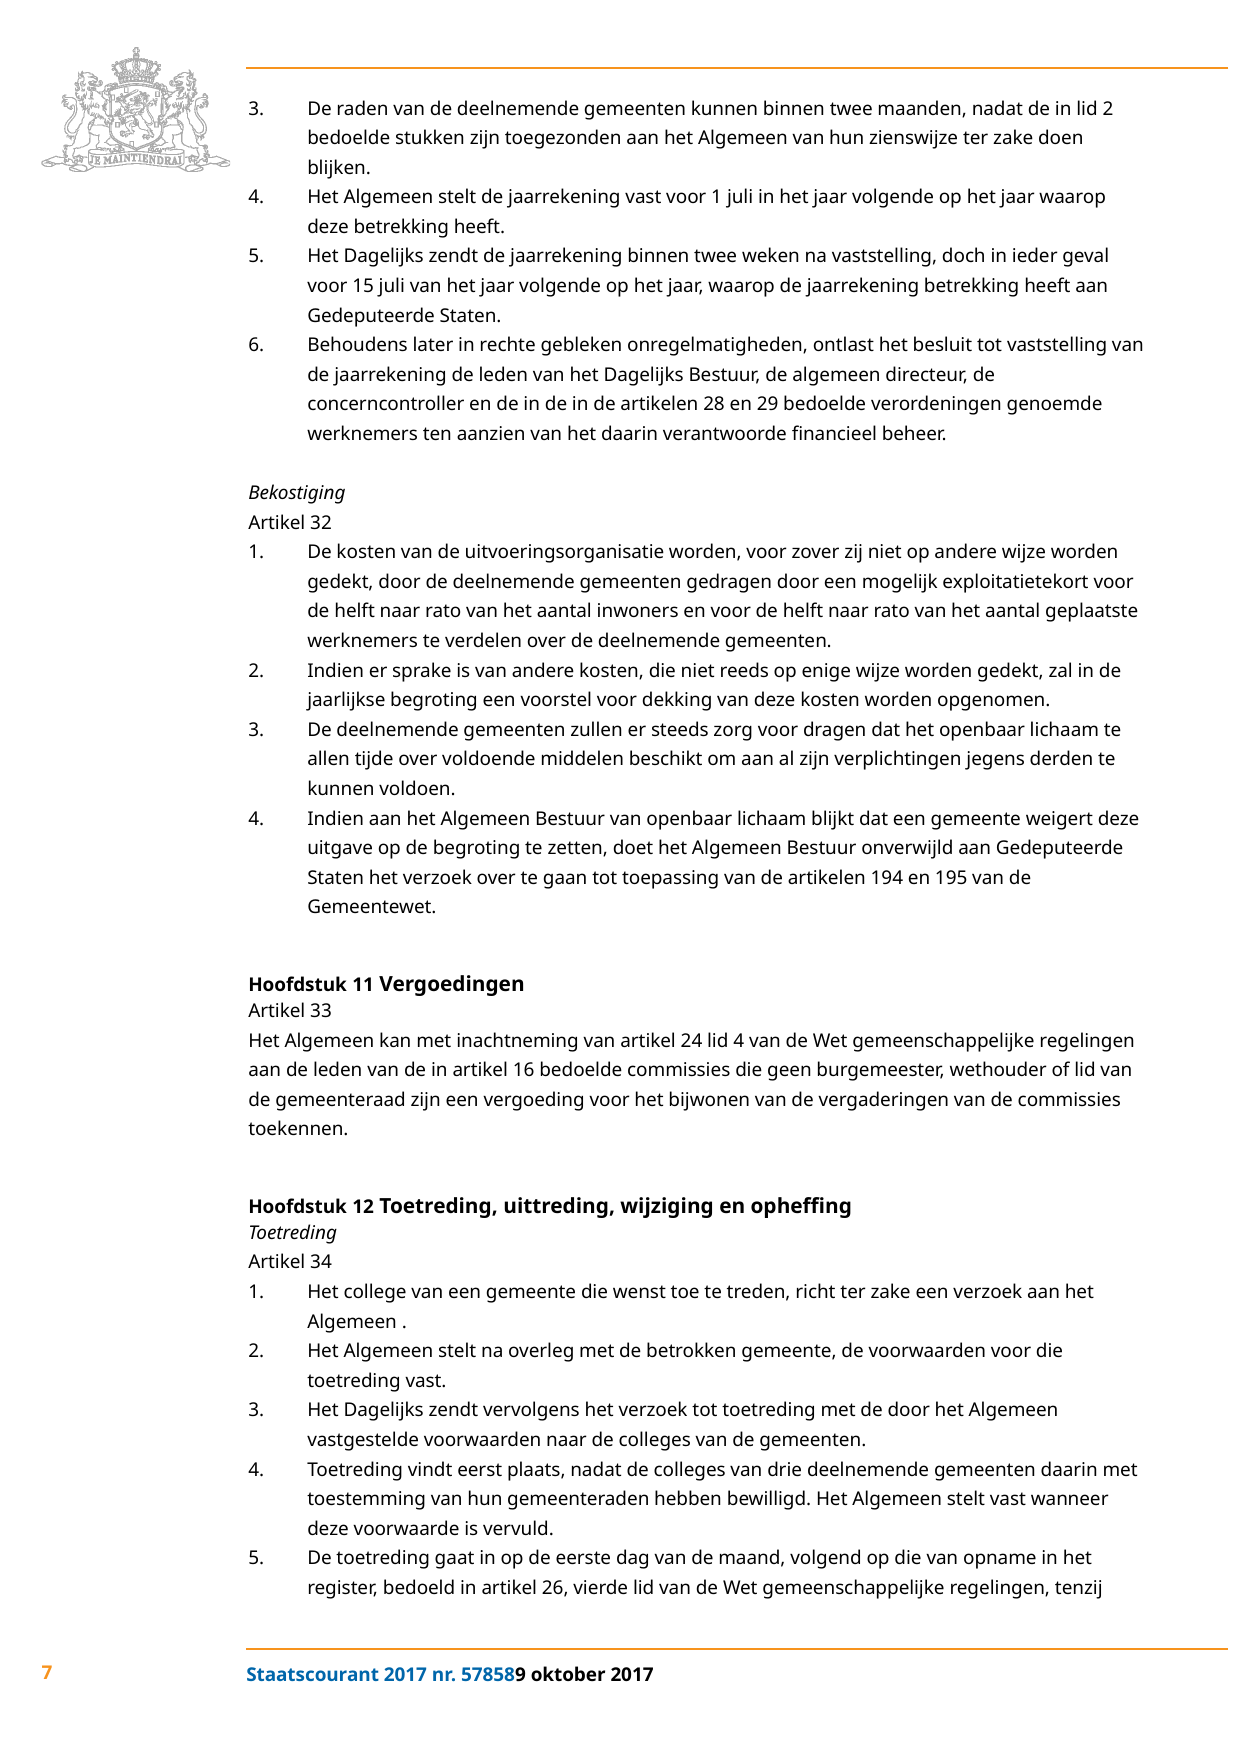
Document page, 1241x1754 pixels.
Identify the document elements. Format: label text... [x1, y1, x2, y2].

list Het Algemeen stelt na overleg met de betrokken gemeente, de voorwaarden voor die toetreding vast. [248, 1337, 1152, 1393]
list Toetreding vindt eerst plaats, nadat de colleges van drie deelnemende gemeenten daarin met toestemming van hun gemeenteraden hebben bewilligd. Het Algemeen stelt vast wanneer deze voorwaarde is vervuld. [248, 1456, 1152, 1541]
list Het Algemeen stelt de jaarrekening vast voor 1 juli in het jaar volgende op het jaar waarop deze betrekking heeft. [248, 183, 1152, 239]
list Indien aan het Algemeen Bestuur van openbaar lichaam blijkt dat een gemeente weigert deze uitgave op de begroting te zetten, doet het Algemeen Bestuur onverwijld aan Gedeputeerde Staten het verzoek over te gaan tot toepassing van de artikelen 194 en 195 van de Gemeentewet. [248, 805, 1152, 919]
text Hoofdstuk 11 Vergoedingen [248, 969, 1152, 997]
text Artikel 34 [248, 1249, 1152, 1274]
text Artikel 32 [248, 509, 1152, 535]
text Hoofdstuk 12 Toetreding, uittreding, wijziging en opheffing [248, 1191, 1152, 1219]
list Behoudens later in rechte gebleken onregelmatigheden, ontlast het besluit tot vaststelling van de jaarrekening de leden van het Dagelijks Bestuur, de algemeen directeur, de concerncontroller en de in de in de artikelen 28 en 29 bedoelde verordeningen genoemde werknemers ten aanzien van het daarin verantwoorde financieel beheer. [248, 331, 1152, 446]
text Het Algemeen kan met inachtneming van artikel 24 lid 4 van de Wet gemeenschappelijke regelingen aan de leden van de in artikel 16 bedoelde commissies die geen burgemeester, wethouder of lid van de gemeenteraad zijn een vergoeding voor het bijwonen van de vergaderingen van de commissies toekennen. [248, 1027, 1152, 1141]
list De kosten van de uitvoeringsorganisatie worden, voor zover zij niet op andere wijze worden gedekt, door de deelnemende gemeenten gedragen door een mogelijk exploitatietekort voor de helft naar rato van het aantal inwoners en voor de helft naar rato van het aantal geplaatste werknemers te verdelen over de deelnemende gemeenten. [248, 538, 1152, 653]
text Toetreding [248, 1219, 1152, 1245]
list De toetreding gaat in op de eerste dag van de maand, volgend op die van opname in het register, bedoeld in artikel 26, vierde lid van de Wet gemeenschappelijke regelingen, tenzij [248, 1544, 1152, 1600]
picture [41, 47, 231, 172]
text Artikel 33 [248, 997, 1152, 1023]
list De raden van de deelnemende gemeenten kunnen binnen twee maanden, nadat de in lid 2 bedoelde stukken zijn toegezonden aan het Algemeen van hun zienswijze ter zake doen blijken. [248, 95, 1152, 180]
list Het Dagelijks zendt de jaarrekening binnen twee weken na vaststelling, doch in ieder geval voor 15 juli van het jaar volgende op het jaar, waarop de jaarrekening betrekking heeft aan Gedeputeerde Staten. [248, 243, 1152, 328]
list De deelnemende gemeenten zullen er steeds zorg voor dragen dat het openbaar lichaam te allen tijde over voldoende middelen beschikt om aan al zijn verplichtingen jegens derden te kunnen voldoen. [248, 716, 1152, 801]
list Het Dagelijks zendt vervolgens het verzoek tot toetreding met de door het Algemeen vastgestelde voorwaarden naar de colleges van de gemeenten. [248, 1397, 1152, 1452]
text Bekostiging [248, 479, 1152, 505]
list Het college van een gemeente die wenst toe te treden, richt ter zake een verzoek aan het Algemeen . [248, 1278, 1152, 1334]
list Indien er sprake is van andere kosten, die niet reeds op enige wijze worden gedekt, zal in de jaarlijkse begroting een voorstel voor dekking van deze kosten worden opgenomen. [248, 657, 1152, 712]
